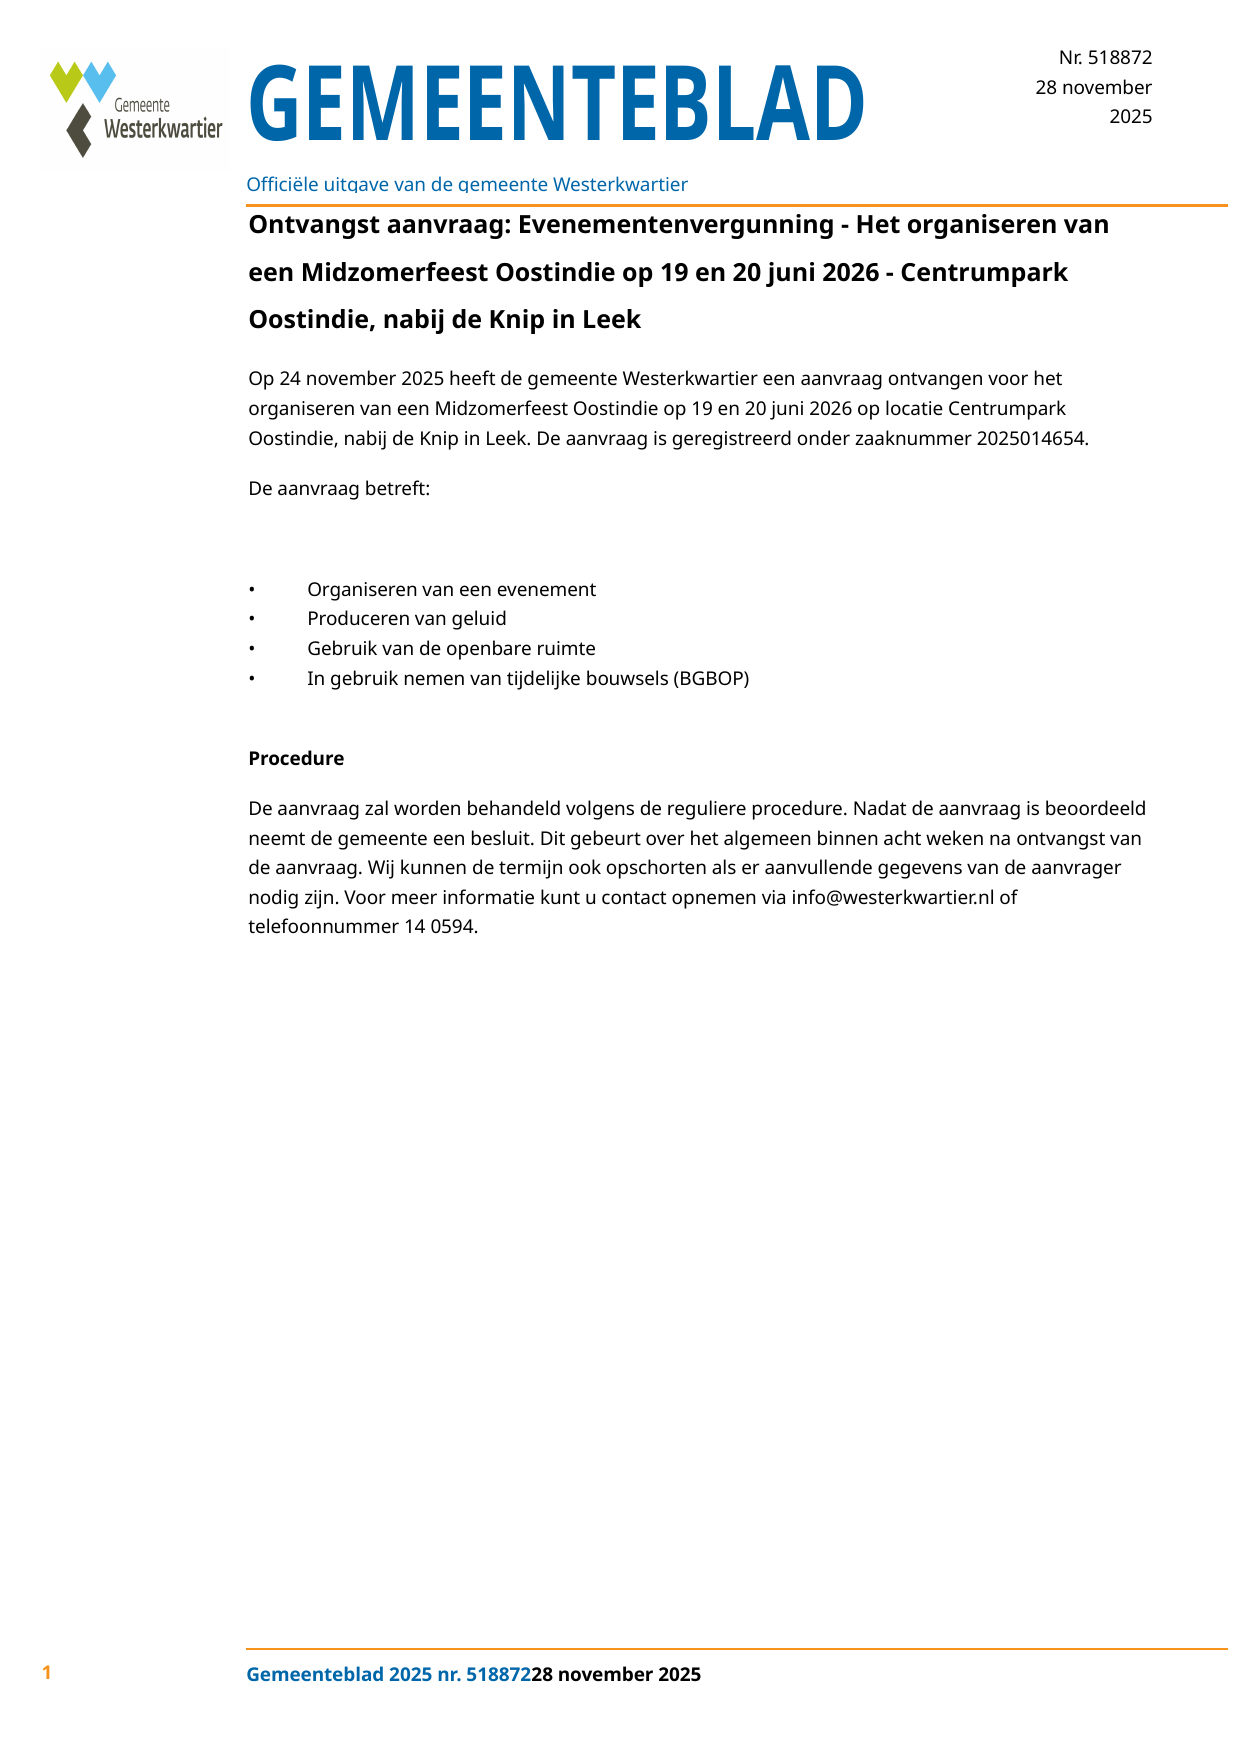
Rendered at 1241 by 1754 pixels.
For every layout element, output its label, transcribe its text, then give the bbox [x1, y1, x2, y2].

text Ontvangst aanvraag: Evenementenvergunning - Het organiseren van een Midzomerfeest Oostindie op 19 en 20 juni 2026 - Centrumpark Oostindie, nabij de Knip in Leek [248, 207, 1152, 336]
picture [41, 47, 231, 172]
text Op 24 november 2025 heeft de gemeente Westerkwartier een aanvraag ontvangen voor het organiseren van een Midzomerfeest Oostindie op 19 en 20 juni 2026 op locatie Centrumpark Oostindie, nabij de Knip in Leek. De aanvraag is geregistreerd onder zaaknummer 2025014654. [248, 366, 1152, 450]
list In gebruik nemen van tijdelijke bouwsels (BGBOP) [248, 665, 1152, 690]
list Produceren van geluid [248, 606, 1152, 631]
text De aanvraag zal worden behandeld volgens de reguliere procedure. Nadat de aanvraag is beoordeeld neemt de gemeente een besluit. Dit gebeurt over het algemeen binnen acht weken na ontvangst van de aanvraag. Wij kunnen de termijn ook opschorten als er aanvullende gegevens van de aanvrager nodig zijn. Voor meer informatie kunt u contact opnemen via info@westerkwartier.nl of telefoonnummer 14 0594. [248, 795, 1152, 939]
list Gebruik van de openbare ruimte [248, 635, 1152, 661]
text De aanvraag betreft: [248, 475, 1152, 501]
list Organiseren van een evenement [248, 576, 1152, 602]
text Procedure [248, 745, 1152, 770]
